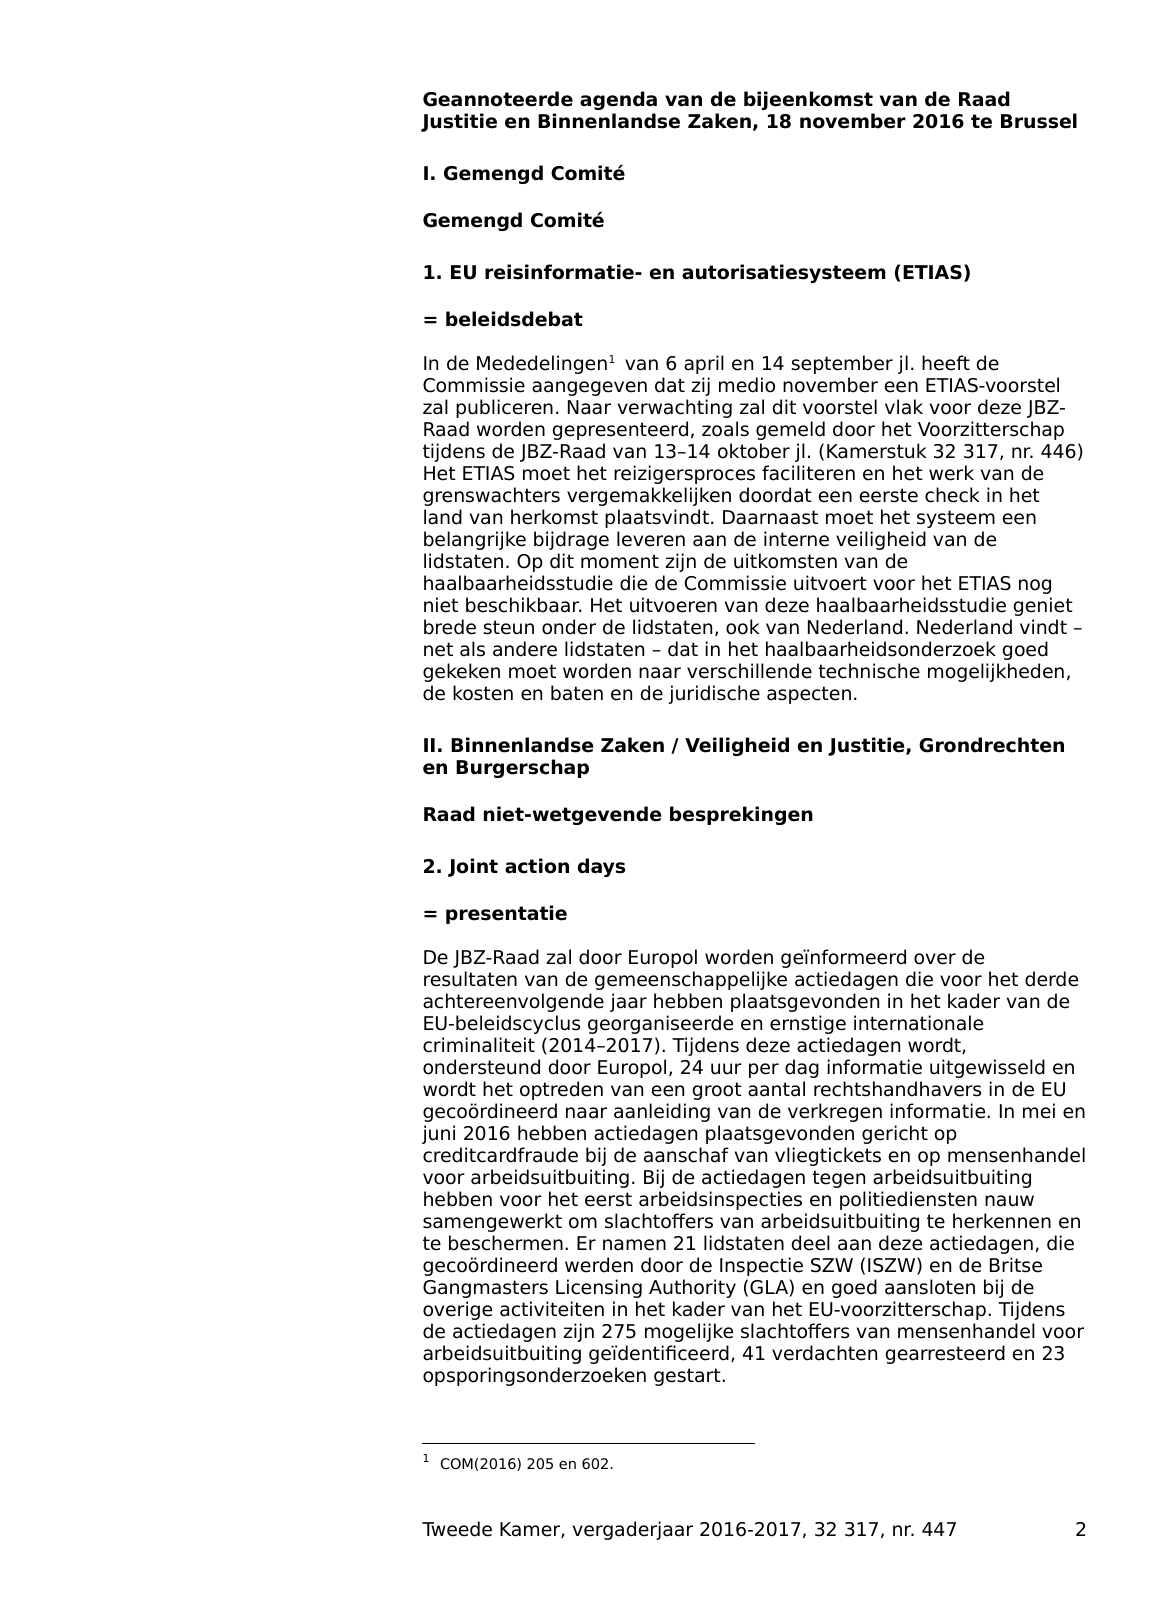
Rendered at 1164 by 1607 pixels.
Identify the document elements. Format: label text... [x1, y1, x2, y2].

subtitle Gemengd Comité [422, 210, 1087, 232]
subtitle Raad niet-wetgevende besprekingen [422, 804, 1087, 826]
subtitle 2. Joint action days [422, 856, 1087, 878]
text De JBZ-Raad zal door Europol worden geïnformeerd over de resultaten van de gemeenschappelijke actiedagen die voor het derde achtereenvolgende jaar hebben plaatsgevonden in het kader van de EU-beleidscyclus georganiseerde en ernstige internationale criminaliteit (2014–2017). Tijdens deze actiedagen wordt, ondersteund door Europol, 24 uur per dag informatie uitgewisseld en wordt het optreden van een groot aantal rechtshandhavers in de EU gecoördineerd naar aanleiding van de verkregen informatie. In mei en juni 2016 hebben actiedagen plaatsgevonden gericht op creditcardfraude bij de aanschaf van vliegtickets en op mensenhandel voor arbeidsuitbuiting. Bij de actiedagen tegen arbeidsuitbuiting hebben voor het eerst arbeidsinspecties en politiediensten nauw samengewerkt om slachtoffers van arbeidsuitbuiting te herkennen en te beschermen. Er namen 21 lidstaten deel aan deze actiedagen, die gecoördineerd werden door de Inspectie SZW (ISZW) en de Britse Gangmasters Licensing Authority (GLA) en goed aansloten bij de overige activiteiten in het kader van het EU-voorzitterschap. Tijdens de actiedagen zijn 275 mogelijke slachtoffers van mensenhandel voor arbeidsuitbuiting geïdentificeerd, 41 verdachten gearresteerd en 23 opsporingsonderzoeken gestart. [422, 947, 1087, 1386]
subtitle I. Gemengd Comité [422, 163, 1087, 185]
subtitle = presentatie [422, 903, 1087, 925]
subtitle 1. EU reisinformatie- en autorisatiesysteem (ETIAS) [422, 262, 1087, 284]
text In de Mededelingen van 6 april en 14 september jl. heeft de Commissie aangegeven dat zij medio november een ETIAS-voorstel zal publiceren. Naar verwachting zal dit voorstel vlak voor deze JBZ-Raad worden gepresenteerd, zoals gemeld door het Voorzitterschap tijdens de JBZ-Raad van 13–14 oktober jl. (Kamerstuk 32 317, nr. 446) Het ETIAS moet het reizigersproces faciliteren en het werk van de grenswachters vergemakkelijken doordat een eerste check in het land van herkomst plaatsvindt. Daarnaast moet het systeem een belangrijke bijdrage leveren aan de interne veiligheid van de lidstaten. Op dit moment zijn de uitkomsten van de haalbaarheidsstudie die de Commissie uitvoert voor het ETIAS nog niet beschikbaar. Het uitvoeren van deze haalbaarheidsstudie geniet brede steun onder de lidstaten, ook van Nederland. Nederland vindt – net als andere lidstaten – dat in het haalbaarheidsonderzoek goed gekeken moet worden naar verschillende technische mogelijkheden, de kosten en baten en de juridische aspecten. [422, 353, 1087, 705]
subtitle II. Binnenlandse Zaken / Veiligheid en Justitie, Grondrechten en Burgerschap [422, 735, 1087, 779]
text COM(2016) 205 en 602. [422, 1452, 1087, 1474]
subtitle Geannoteerde agenda van de bijeenkomst van de Raad Justitie en Binnenlandse Zaken, 18 november 2016 te Brussel [422, 89, 1087, 133]
subtitle = beleidsdebat [422, 309, 1087, 331]
